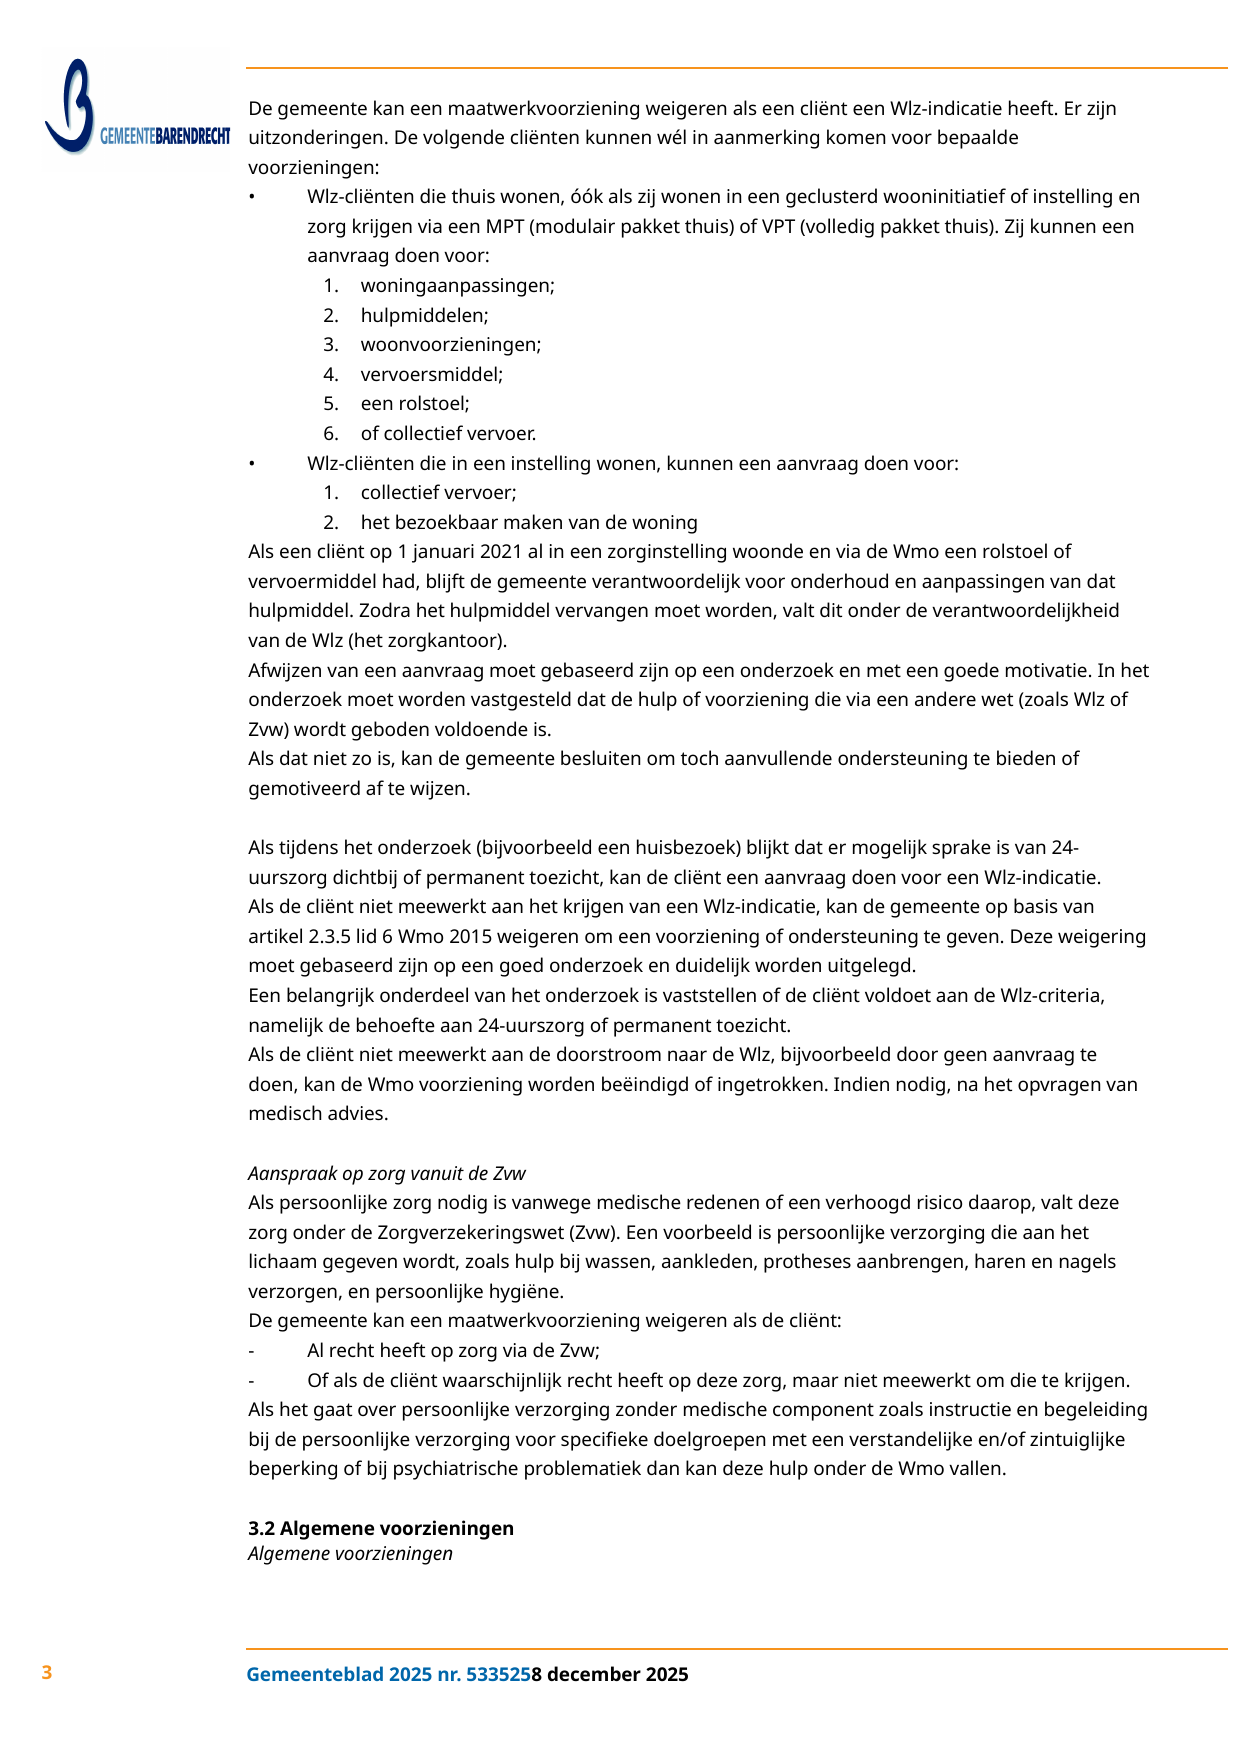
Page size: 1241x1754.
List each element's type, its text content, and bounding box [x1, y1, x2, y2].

text De gemeente kan een maatwerkvoorziening weigeren als een cliënt een Wlz-indicatie heeft. Er zijn uitzonderingen. De volgende cliënten kunnen wél in aanmerking komen voor bepaalde voorzieningen: [248, 95, 1152, 180]
text Als de cliënt niet meewerkt aan het krijgen van een Wlz-indicatie, kan de gemeente op basis van artikel 2.3.5 lid 6 Wmo 2015 weigeren om een voorziening of ondersteuning te geven. Deze weigering moet gebaseerd zijn op een goed onderzoek en duidelijk worden uitgelegd. [248, 893, 1152, 978]
list hulpmiddelen; [323, 302, 1152, 328]
list vervoersmiddel; [323, 361, 1152, 387]
text Als de cliënt niet meewerkt aan de doorstroom naar de Wlz, bijvoorbeeld door geen aanvraag te doen, kan de Wmo voorziening worden beëindigd of ingetrokken. Indien nodig, na het opvragen van medisch advies. [248, 1041, 1152, 1126]
list Of als de cliënt waarschijnlijk recht heeft op deze zorg, maar niet meewerkt om die te krijgen. [248, 1367, 1152, 1393]
list een rolstoel; [323, 391, 1152, 416]
text Algemene voorzieningen [248, 1541, 1152, 1566]
text Als een cliënt op 1 januari 2021 al in een zorginstelling woonde en via de Wmo een rolstoel of vervoermiddel had, blijft de gemeente verantwoordelijk voor onderhoud en aanpassingen van dat hulpmiddel. Zodra het hulpmiddel vervangen moet worden, valt dit onder de verantwoordelijkheid van de Wlz (het zorgkantoor). [248, 538, 1152, 653]
text Als het gaat over persoonlijke verzorging zonder medische component zoals instructie en begeleiding bij de persoonlijke verzorging voor specifieke doelgroepen met een verstandelijke en/of zintuiglijke beperking of bij psychiatrische problematiek dan kan deze hulp onder de Wmo vallen. [248, 1396, 1152, 1481]
text De gemeente kan een maatwerkvoorziening weigeren als de cliënt: [248, 1308, 1152, 1333]
list woningaanpassingen; [323, 272, 1152, 298]
list woonvoorzieningen; [323, 331, 1152, 357]
list Wlz-cliënten die thuis wonen, óók als zij wonen in een geclusterd wooninitiatief of instelling en zorg krijgen via een MPT (modulair pakket thuis) of VPT (volledig pakket thuis). Zij kunnen een aanvraag doen voor: [248, 183, 1152, 268]
text Aanspraak op zorg vanuit de Zvw [248, 1160, 1152, 1186]
list of collectief vervoer. [323, 420, 1152, 446]
list Al recht heeft op zorg via de Zvw; [248, 1337, 1152, 1363]
text Afwijzen van een aanvraag moet gebaseerd zijn op een onderzoek en met een goede motivatie. In het onderzoek moet worden vastgesteld dat de hulp of voorziening die via een andere wet (zoals Wlz of Zvw) wordt geboden voldoende is. [248, 657, 1152, 742]
text Als tijdens het onderzoek (bijvoorbeeld een huisbezoek) blijkt dat er mogelijk sprake is van 24-uurszorg dichtbij of permanent toezicht, kan de cliënt een aanvraag doen voor een Wlz-indicatie. [248, 834, 1152, 890]
list Wlz-cliënten die in een instelling wonen, kunnen een aanvraag doen voor: [248, 450, 1152, 476]
text Een belangrijk onderdeel van het onderzoek is vaststellen of de cliënt voldoet aan de Wlz-criteria, namelijk de behoefte aan 24-uurszorg of permanent toezicht. [248, 982, 1152, 1038]
picture [41, 47, 231, 172]
list het bezoekbaar maken van de woning [323, 509, 1152, 535]
text Als dat niet zo is, kan de gemeente besluiten om toch aanvullende ondersteuning te bieden of gemotiveerd af te wijzen. [248, 746, 1152, 801]
text 3.2 Algemene voorzieningen [248, 1515, 1152, 1541]
list collectief vervoer; [323, 479, 1152, 505]
text Als persoonlijke zorg nodig is vanwege medische redenen of een verhoogd risico daarop, valt deze zorg onder de Zorgverzekeringswet (Zvw). Een voorbeeld is persoonlijke verzorging die aan het lichaam gegeven wordt, zoals hulp bij wassen, aankleden, protheses aanbrengen, haren en nagels verzorgen, en persoonlijke hygiëne. [248, 1189, 1152, 1304]
